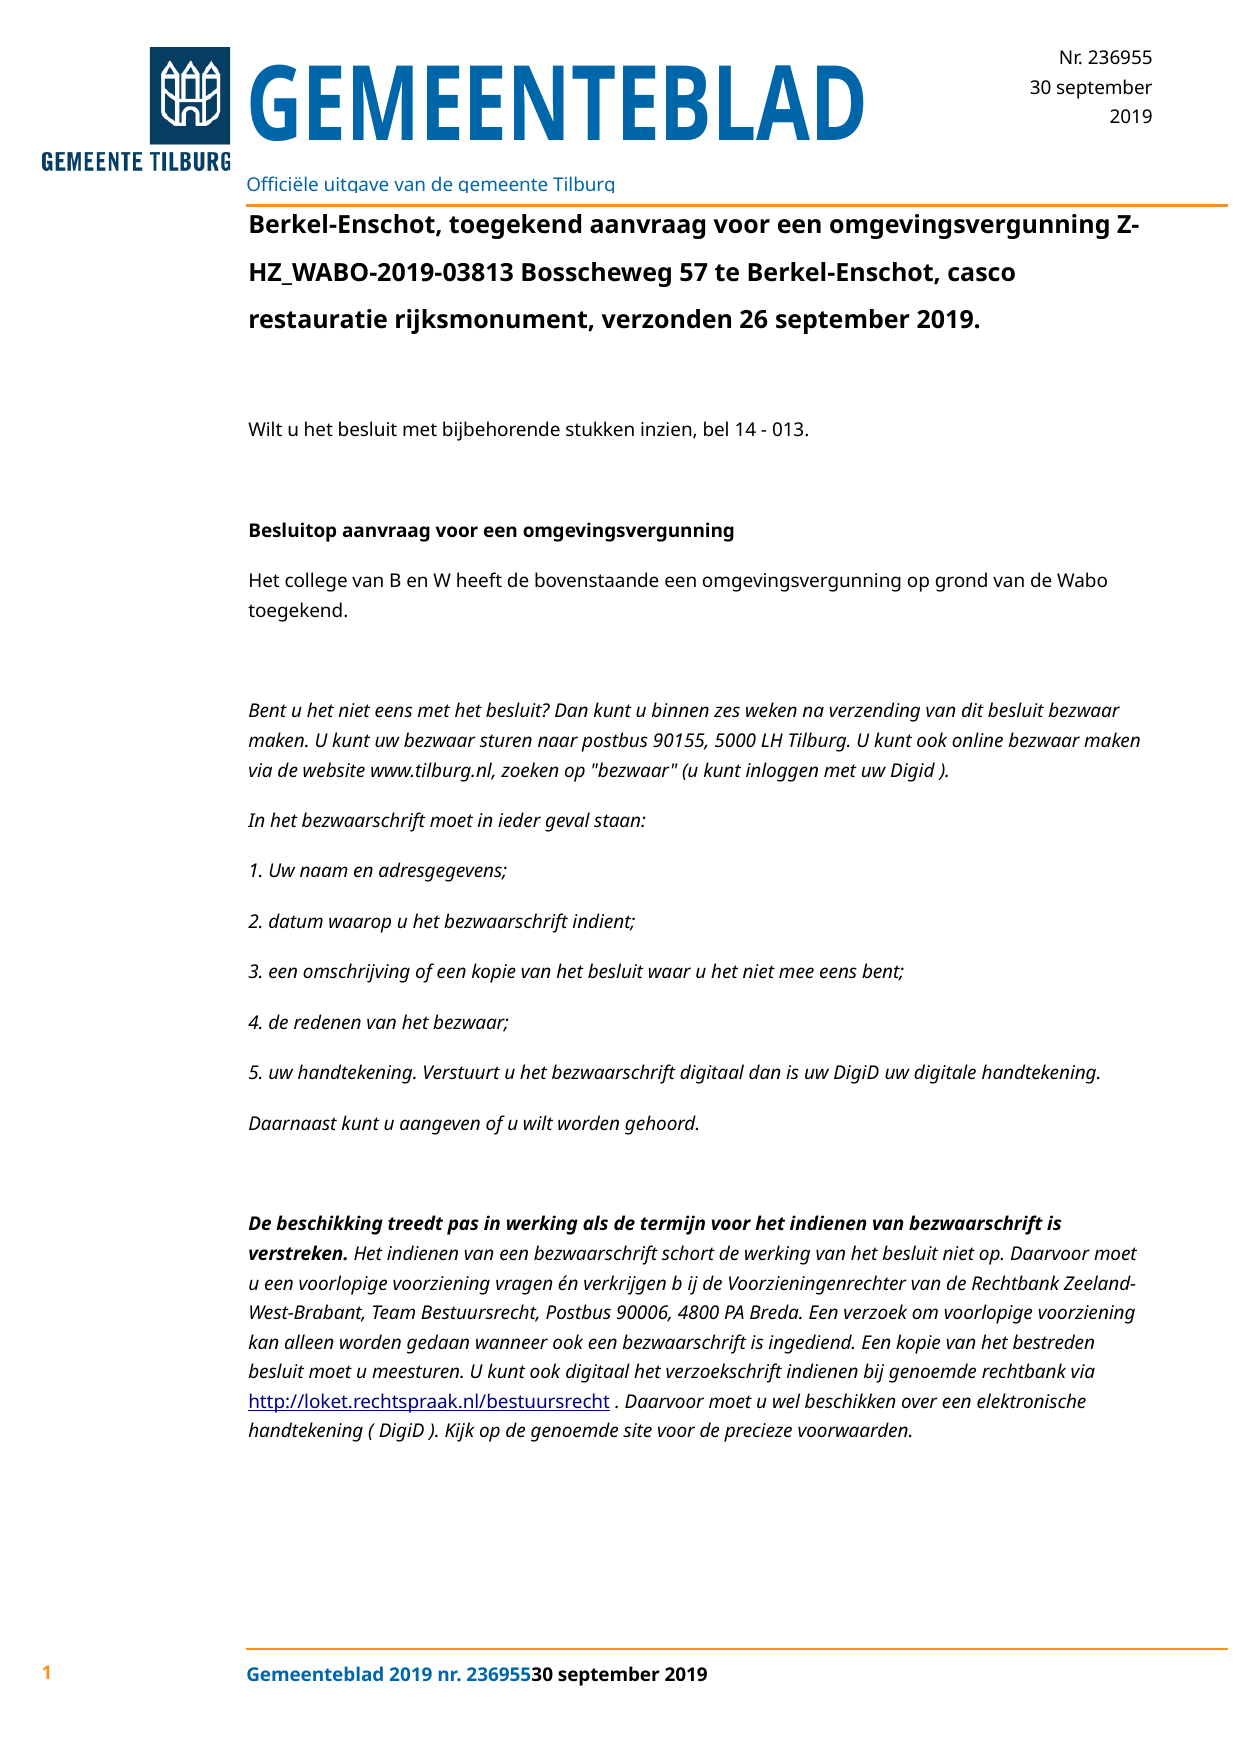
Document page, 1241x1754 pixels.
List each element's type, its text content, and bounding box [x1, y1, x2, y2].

text 1. Uw naam en adresgegevens; [248, 858, 1152, 883]
text 4. de redenen van het bezwaar; [248, 1009, 1152, 1034]
text De beschikking treedt pas in werking als de termijn voor het indienen van bezwaarschrift is verstreken. Het indienen van een bezwaarschrift schort de werking van het besluit niet op. Daarvoor moet u een voorlopige voorziening vragen én verkrijgen b ij de Voorzieningenrechter van de Rechtbank Zeeland-West-Brabant, Team Bestuursrecht, Postbus 90006, 4800 PA Breda. Een verzoek om voorlopige voorziening kan alleen worden gedaan wanneer ook een bezwaarschrift is ingediend. Een kopie van het bestreden besluit moet u meesturen. U kunt ook digitaal het verzoekschrift indienen bij genoemde rechtbank via http://loket.rechtspraak.nl/bestuursrecht . Daarvoor moet u wel beschikken over een elektronische handtekening ( DigiD ). Kijk op de genoemde site voor de precieze voorwaarden. [248, 1211, 1152, 1443]
text Wilt u het besluit met bijbehorende stukken inzien, bel 14 - 013. [248, 416, 1152, 442]
text Besluitop aanvraag voor een omgevingsvergunning [248, 517, 1152, 542]
picture [41, 47, 231, 172]
text Het college van B en W heeft de bovenstaande een omgevingsvergunning op grond van de Wabo toegekend. [248, 567, 1152, 622]
text 3. een omschrijving of een kopie van het besluit waar u het niet mee eens bent; [248, 958, 1152, 984]
text Bent u het niet eens met het besluit? Dan kunt u binnen zes weken na verzending van dit besluit bezwaar maken. U kunt uw bezwaar sturen naar postbus 90155, 5000 LH Tilburg. U kunt ook online bezwaar maken via de website www.tilburg.nl, zoeken op "bezwaar" (u kunt inloggen met uw Digid ). [248, 698, 1152, 782]
text Berkel-Enschot, toegekend aanvraag voor een omgevingsvergunning Z-HZ_WABO-2019-03813 Bosscheweg 57 te Berkel-Enschot, casco restauratie rijksmonument, verzonden 26 september 2019. [248, 207, 1152, 336]
text In het bezwaarschrift moet in ieder geval staan: [248, 807, 1152, 833]
text 2. datum waarop u het bezwaarschrift indient; [248, 908, 1152, 934]
text 5. uw handtekening. Verstuurt u het bezwaarschrift digitaal dan is uw DigiD uw digitale handtekening. [248, 1059, 1152, 1085]
text Daarnaast kunt u aangeven of u wilt worden gehoord. [248, 1110, 1152, 1135]
